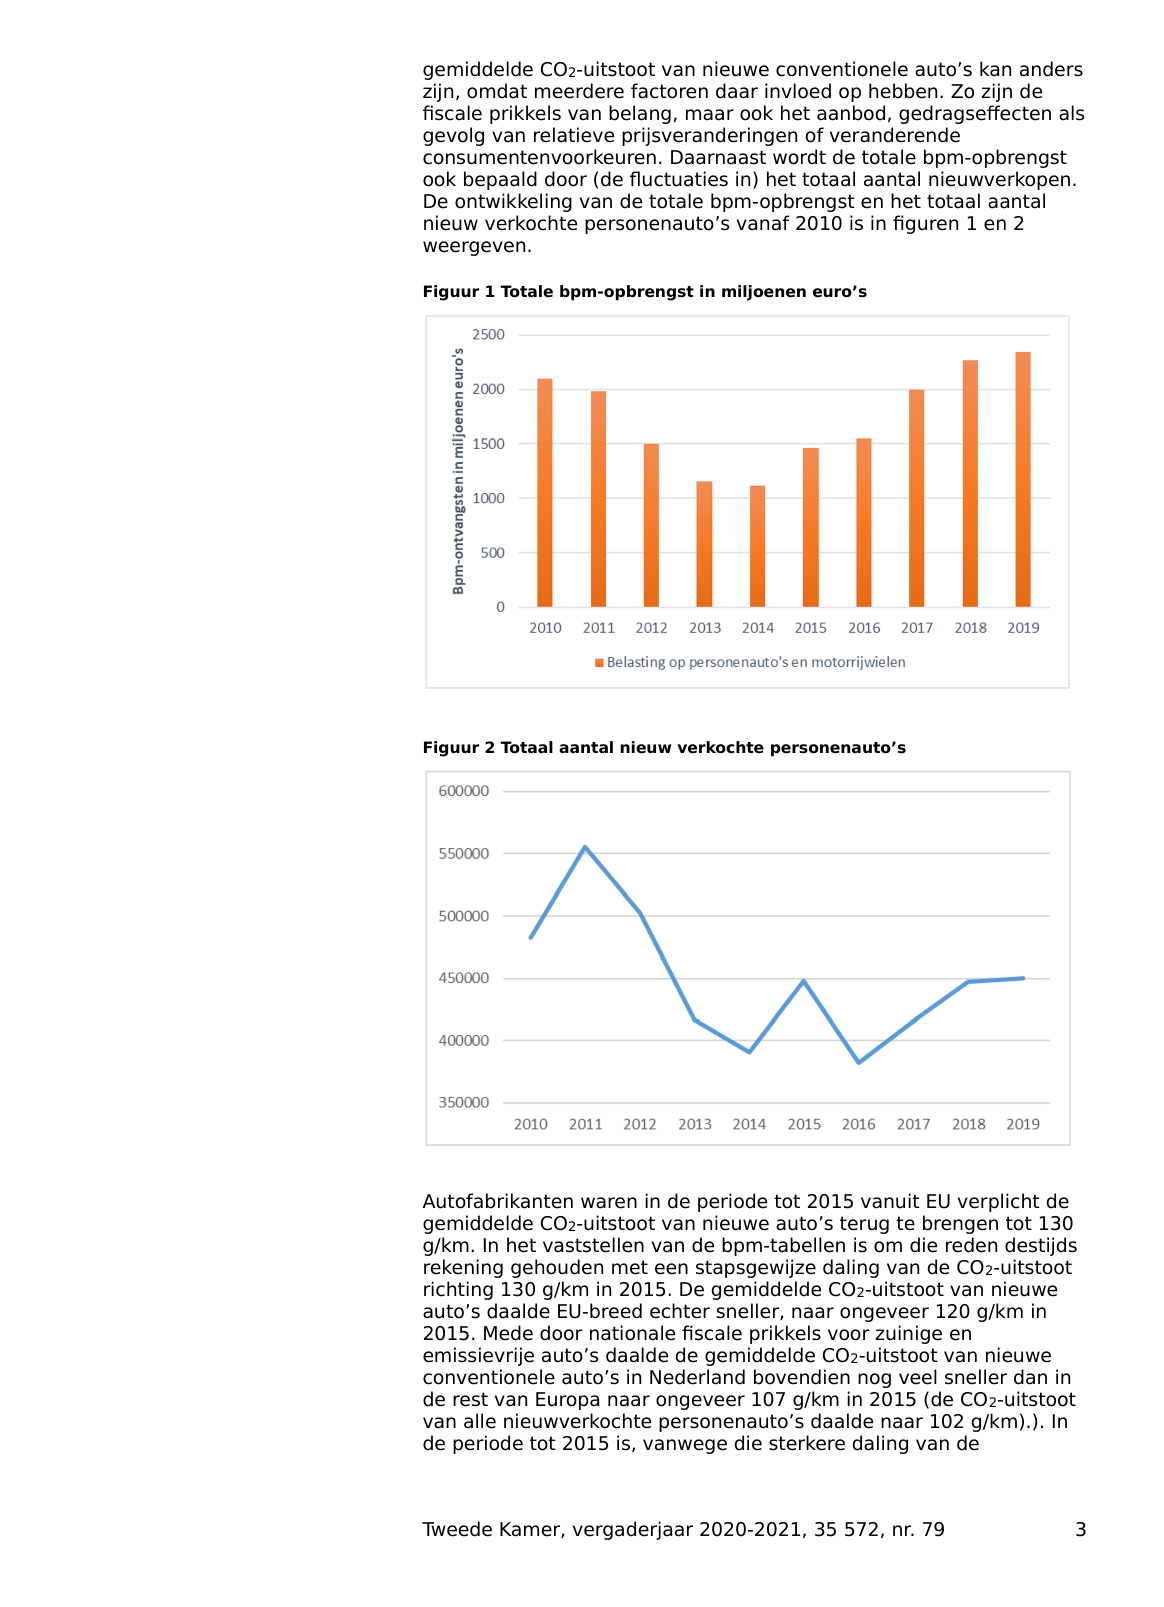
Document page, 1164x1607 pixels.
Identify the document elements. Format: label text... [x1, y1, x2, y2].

text Figuur 1 Totale bpm-opbrengst in miljoenen euro’s [422, 283, 1072, 301]
picture [422, 768, 1072, 1147]
text Figuur 2 Totaal aantal nieuw verkochte personenauto’s [422, 739, 1072, 757]
text Autofabrikanten waren in de periode tot 2015 vanuit EU verplicht de gemiddelde CO2-uitstoot van nieuwe auto’s terug te brengen tot 130 g/km. In het vaststellen van de bpm-tabellen is om die reden destijds rekening gehouden met een stapsgewijze daling van de CO2-uitstoot richting 130 g/km in 2015. De gemiddelde CO2-uitstoot van nieuwe auto’s daalde EU-breed echter sneller, naar ongeveer 120 g/km in 2015. Mede door nationale fiscale prikkels voor zuinige en emissievrije auto’s daalde de gemiddelde CO2-uitstoot van nieuwe conventionele auto’s in Nederland bovendien nog veel sneller dan in de rest van Europa naar ongeveer 107 g/km in 2015 (de CO2-uitstoot van alle nieuwverkochte personenauto’s daalde naar 102 g/km).). In de periode tot 2015 is, vanwege die sterkere daling van de [422, 1191, 1087, 1454]
picture [422, 312, 1072, 691]
text gemiddelde CO2-uitstoot van nieuwe conventionele auto’s kan anders zijn, omdat meerdere factoren daar invloed op hebben. Zo zijn de fiscale prikkels van belang, maar ook het aanbod, gedragseffecten als gevolg van relatieve prijsveranderingen of veranderende consumentenvoorkeuren. Daarnaast wordt de totale bpm-opbrengst ook bepaald door (de fluctuaties in) het totaal aantal nieuwverkopen. De ontwikkeling van de totale bpm-opbrengst en het totaal aantal nieuw verkochte personenauto’s vanaf 2010 is in figuren 1 en 2 weergeven. [422, 59, 1087, 257]
